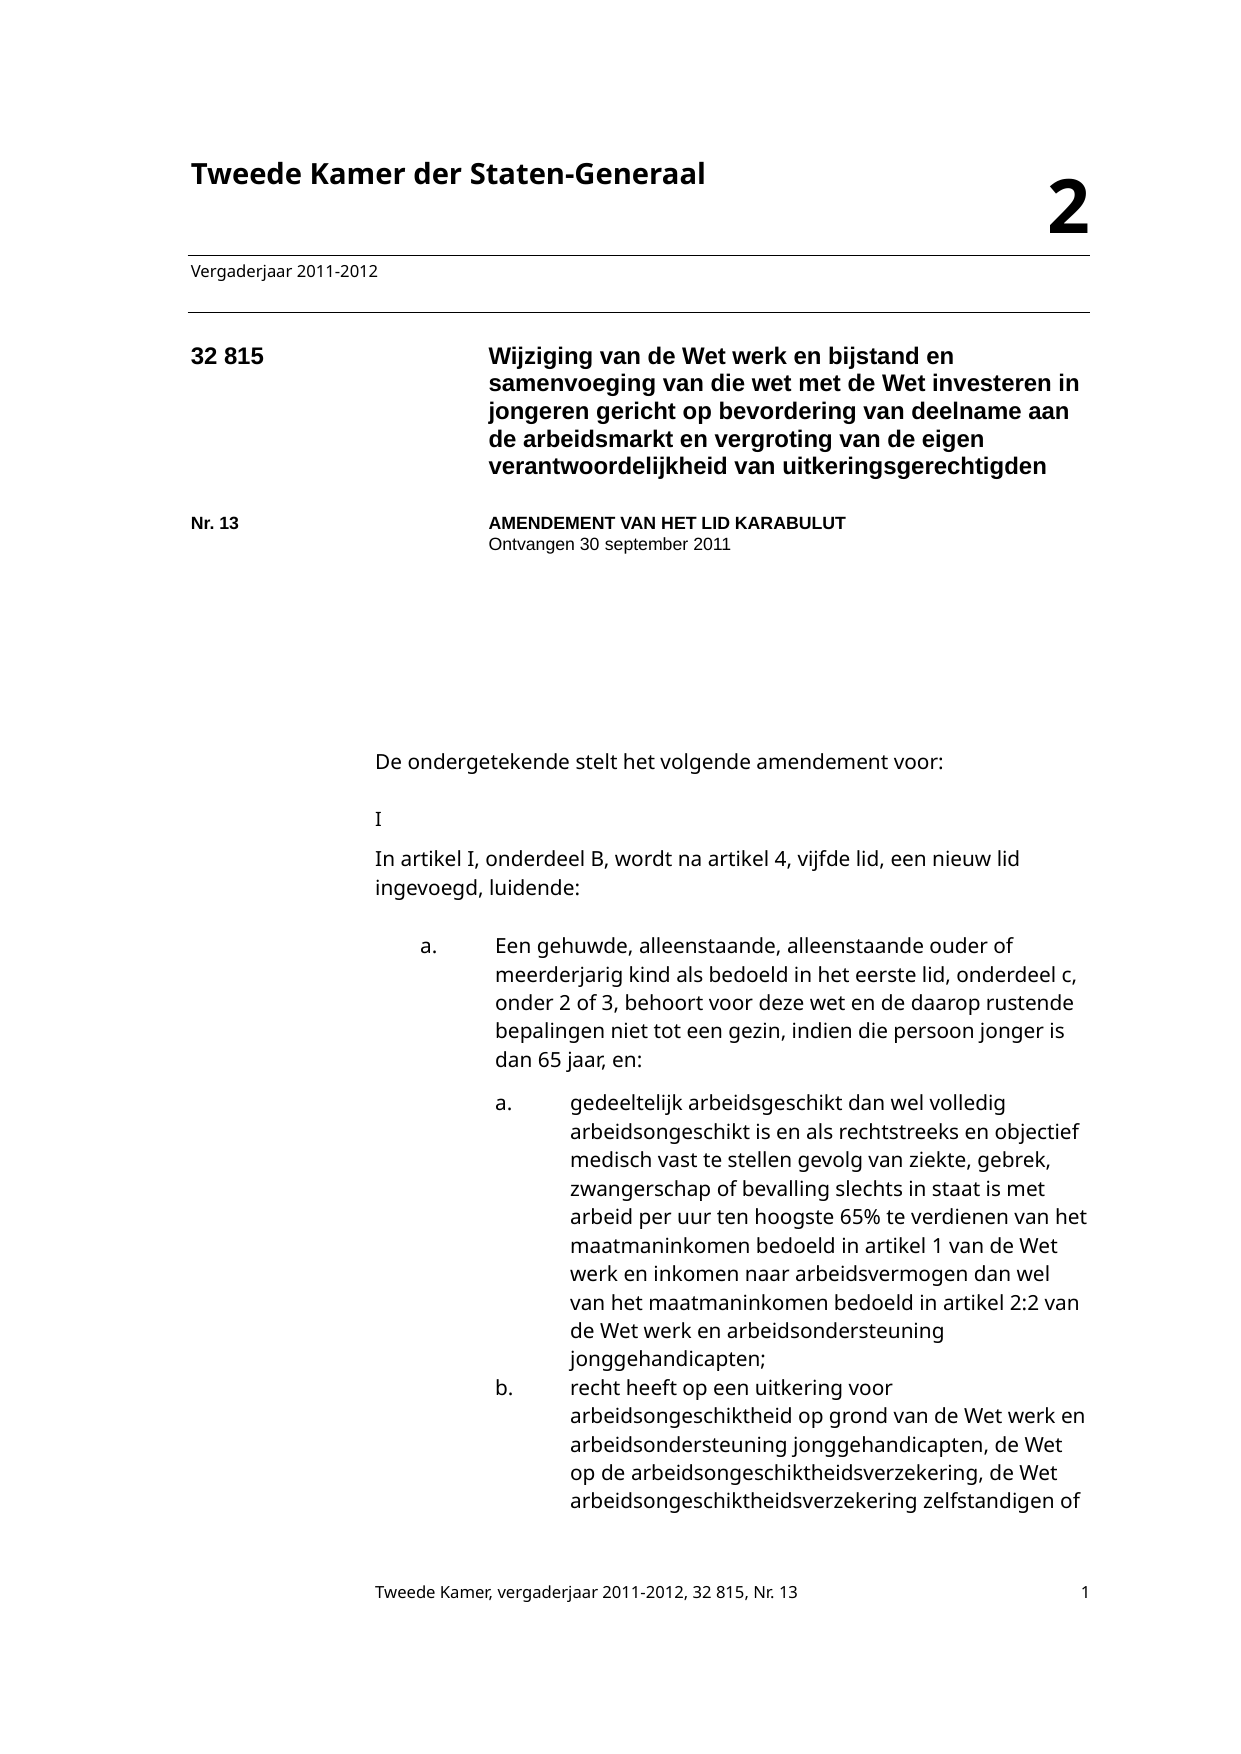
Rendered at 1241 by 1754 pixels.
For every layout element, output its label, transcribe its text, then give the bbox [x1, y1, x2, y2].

table_cell Vergaderjaar 2011-2012 [188, 256, 485, 312]
list gedeeltelijk arbeidsgeschikt dan wel volledig arbeidsongeschikt is en als rechtstreeks en objectief medisch vast te stellen gevolg van ziekte, gebrek, zwangerschap of bevalling slechts in staat is met arbeid per uur ten hoogste 65% te verdienen van het maatmaninkomen bedoeld in artikel 1 van de Wet werk en inkomen naar arbeidsvermogen dan wel van het maatmaninkomen bedoeld in artikel 2:2 van de Wet werk en arbeidsondersteuning jonggehandicapten; [495, 1088, 1090, 1373]
table_cell [485, 256, 1090, 312]
text In artikel I, onderdeel B, wordt na artikel 4, vijfde lid, een nieuw lid ingevoegd, luidende: [375, 844, 1090, 901]
table_cell Nr. 13 [188, 510, 485, 629]
list recht heeft op een uitkering voor arbeidsongeschiktheid op grond van de Wet werk en arbeidsondersteuning jonggehandicapten, de Wet op de arbeidsongeschiktheidsverzekering, de Wet arbeidsongeschiktheidsverzekering zelfstandigen of [495, 1373, 1090, 1515]
table_header 2 [910, 150, 1090, 255]
table_cell [485, 313, 1090, 339]
table_header Tweede Kamer der Staten-Generaal [188, 150, 909, 255]
text De ondergetekende stelt het volgende amendement voor: [375, 747, 1090, 776]
table_cell AMENDEMENT VAN HET LID KARABULUT Ontvangen 30 september 2011 [485, 510, 1090, 629]
table_cell Wijziging van de Wet werk en bijstand en samenvoeging van die wet met de Wet investeren in jongeren gericht op bevordering van deelname aan de arbeidsmarkt en vergroting van de eigen verantwoordelijkheid van uitkeringsgerechtigden [485, 339, 1090, 510]
table_cell [188, 313, 485, 339]
table_cell 32 815 [188, 339, 485, 510]
text I [375, 806, 1090, 833]
list Een gehuwde, alleenstaande, alleenstaande ouder of meerderjarig kind als bedoeld in het eerste lid, onderdeel c, onder 2 of 3, behoort voor deze wet en de daarop rustende bepalingen niet tot een gezin, indien die persoon jonger is dan 65 jaar, en: [420, 931, 1090, 1073]
